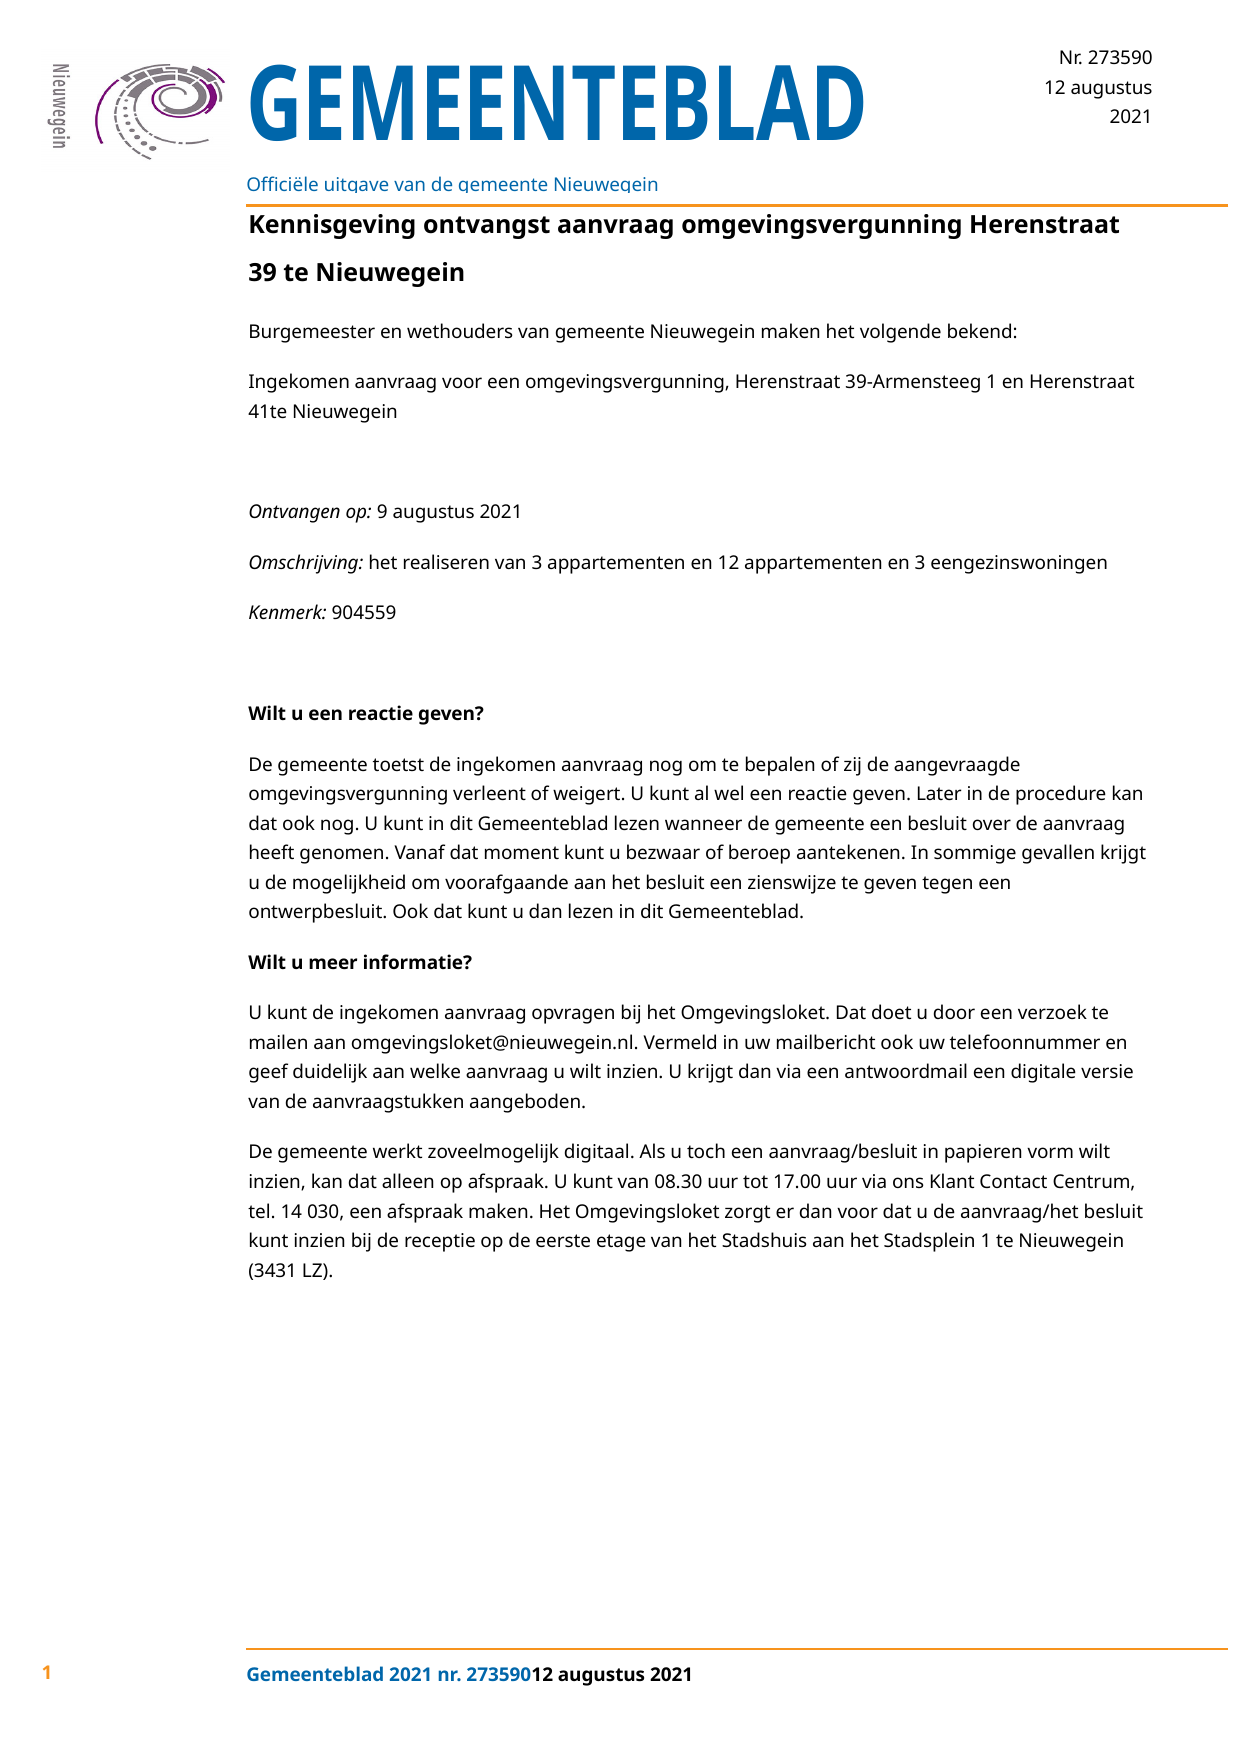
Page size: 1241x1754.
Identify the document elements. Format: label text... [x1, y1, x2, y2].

text U kunt de ingekomen aanvraag opvragen bij het Omgevingsloket. Dat doet u door een verzoek te mailen aan omgevingsloket@nieuwegein.nl. Vermeld in uw mailbericht ook uw telefoonnummer en geef duidelijk aan welke aanvraag u wilt inzien. U krijgt dan via een antwoordmail een digitale versie van de aanvraagstukken aangeboden. [248, 999, 1152, 1114]
text Kennisgeving ontvangst aanvraag omgevingsvergunning Herenstraat 39 te Nieuwegein [248, 207, 1152, 288]
text Ontvangen op: 9 augustus 2021 [248, 499, 1152, 524]
text Burgemeester en wethouders van gemeente Nieuwegein maken het volgende bekend: [248, 318, 1152, 344]
text Ingekomen aanvraag voor een omgevingsvergunning, Herenstraat 39-Armensteeg 1 en Herenstraat 41te Nieuwegein [248, 368, 1152, 424]
text De gemeente toetst de ingekomen aanvraag nog om te bepalen of zij de aangevraagde omgevingsvergunning verleent of weigert. U kunt al wel een reactie geven. Later in de procedure kan dat ook nog. U kunt in dit Gemeenteblad lezen wanneer de gemeente een besluit over de aanvraag heeft genomen. Vanaf dat moment kunt u bezwaar of beroep aantekenen. In sommige gevallen krijgt u de mogelijkheid om voorafgaande aan het besluit een zienswijze te geven tegen een ontwerpbesluit. Ook dat kunt u dan lezen in dit Gemeenteblad. [248, 751, 1152, 924]
text Kenmerk: 904559 [248, 599, 1152, 625]
text Omschrijving: het realiseren van 3 appartementen en 12 appartementen en 3 eengezinswoningen [248, 549, 1152, 575]
text Wilt u een reactie geven? [248, 700, 1152, 726]
text Wilt u meer informatie? [248, 949, 1152, 975]
picture [41, 47, 231, 172]
text De gemeente werkt zoveelmogelijk digitaal. Als u toch een aanvraag/besluit in papieren vorm wilt inzien, kan dat alleen op afspraak. U kunt van 08.30 uur tot 17.00 uur via ons Klant Contact Centrum, tel. 14 030, een afspraak maken. Het Omgevingsloket zorgt er dan voor dat u de aanvraag/het besluit kunt inzien bij de receptie op de eerste etage van het Stadshuis aan het Stadsplein 1 te Nieuwegein (3431 LZ). [248, 1139, 1152, 1283]
